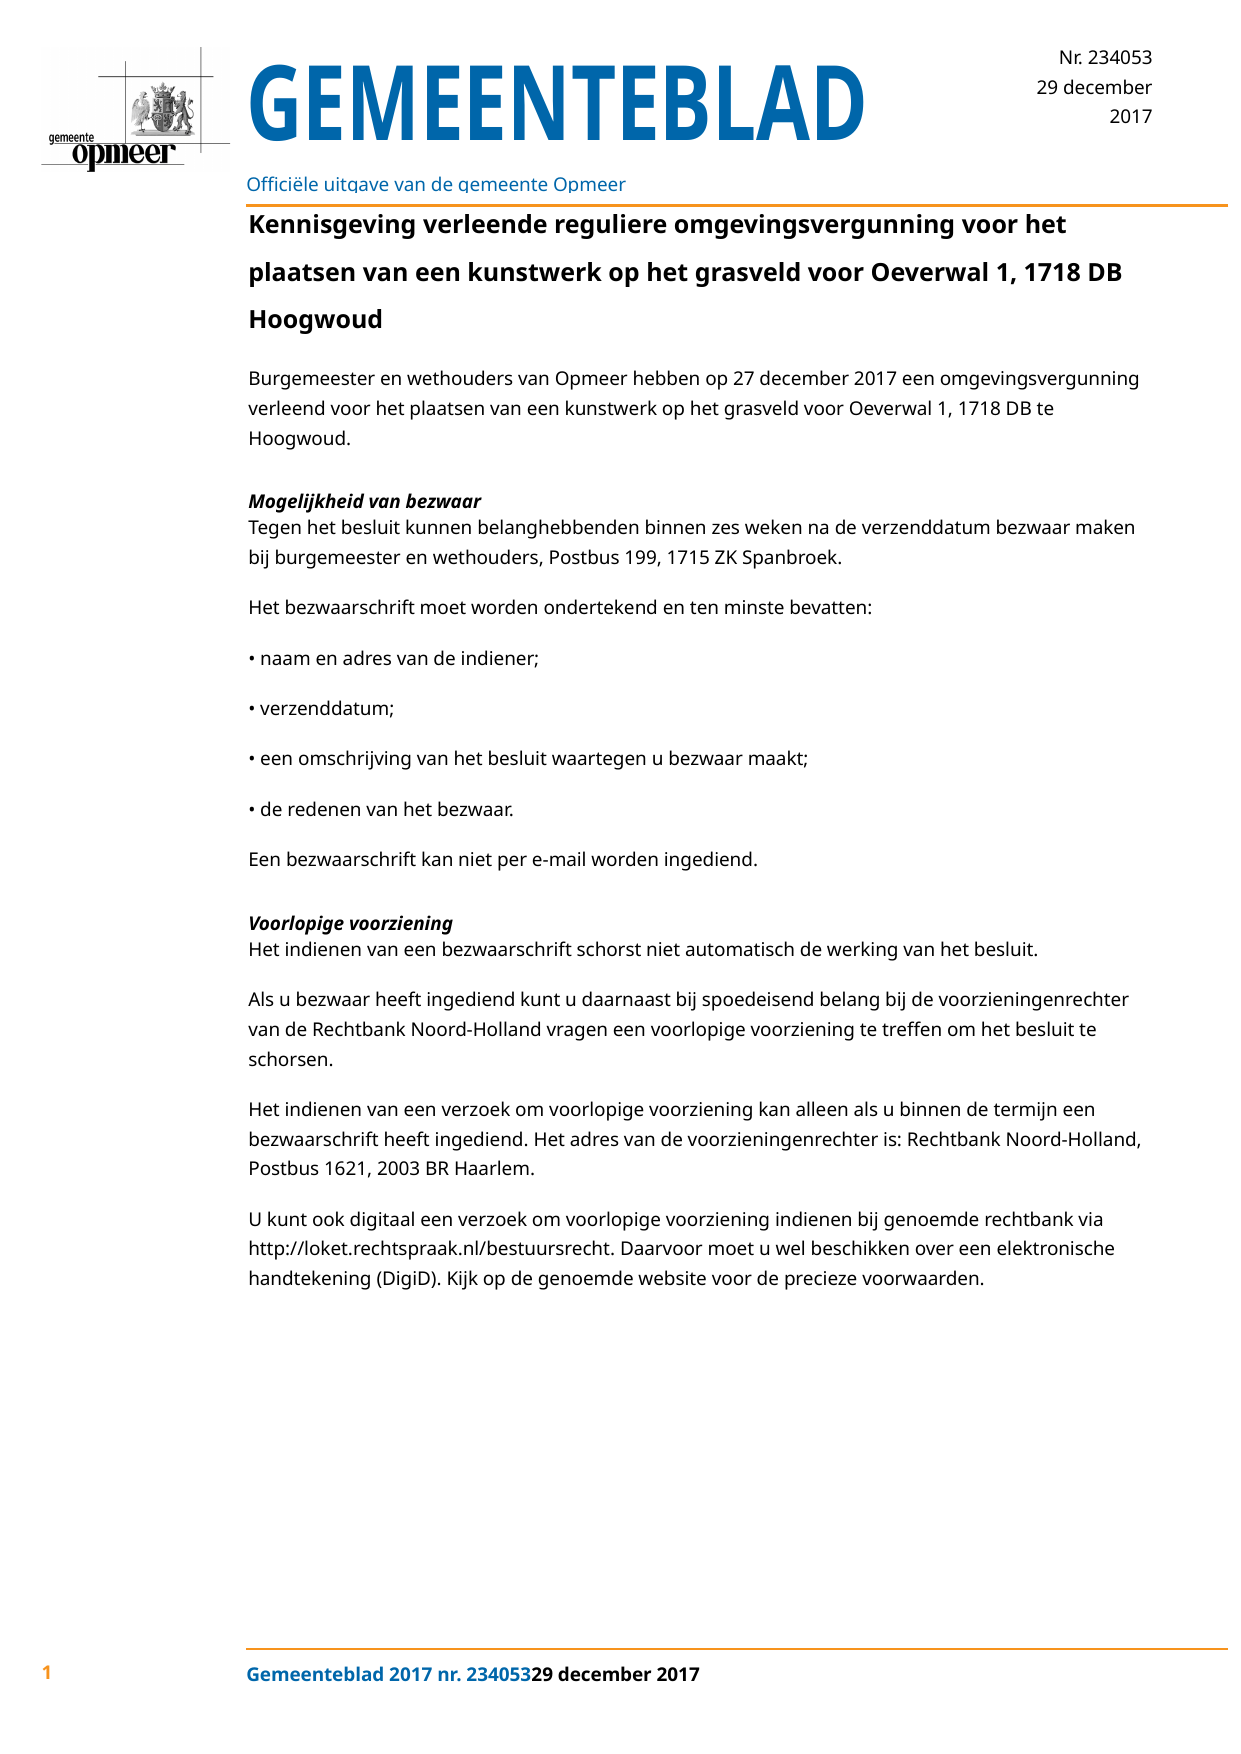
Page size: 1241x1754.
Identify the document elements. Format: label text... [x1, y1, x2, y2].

text Burgemeester en wethouders van Opmeer hebben op 27 december 2017 een omgevingsvergunning verleend voor het plaatsen van een kunstwerk op het grasveld voor Oeverwal 1, 1718 DB te Hoogwoud. [248, 366, 1152, 450]
text Tegen het besluit kunnen belanghebbenden binnen zes weken na de verzenddatum bezwaar maken bij burgemeester en wethouders, Postbus 199, 1715 ZK Spanbroek. [248, 514, 1152, 570]
text • verzenddatum; [248, 695, 1152, 721]
text U kunt ook digitaal een verzoek om voorlopige voorziening indienen bij genoemde rechtbank via http://loket.rechtspraak.nl/bestuursrecht. Daarvoor moet u wel beschikken over een elektronische handtekening (DigiD). Kijk op de genoemde website voor de precieze voorwaarden. [248, 1206, 1152, 1291]
text Een bezwaarschrift kan niet per e-mail worden ingediend. [248, 846, 1152, 872]
picture [41, 47, 231, 172]
text Als u bezwaar heeft ingediend kunt u daarnaast bij spoedeisend belang bij de voorzieningenrechter van de Rechtbank Noord-Holland vragen een voorlopige voorziening te treffen om het besluit te schorsen. [248, 987, 1152, 1071]
text • een omschrijving van het besluit waartegen u bezwaar maakt; [248, 746, 1152, 771]
text Mogelijkheid van bezwaar [248, 489, 1152, 514]
text • naam en adres van de indiener; [248, 645, 1152, 671]
text Kennisgeving verleende reguliere omgevingsvergunning voor het plaatsen van een kunstwerk op het grasveld voor Oeverwal 1, 1718 DB Hoogwoud [248, 207, 1152, 336]
text Het indienen van een verzoek om voorlopige voorziening kan alleen als u binnen de termijn een bezwaarschrift heeft ingediend. Het adres van de voorzieningenrechter is: Rechtbank Noord-Holland, Postbus 1621, 2003 BR Haarlem. [248, 1096, 1152, 1181]
text Het bezwaarschrift moet worden ondertekend en ten minste bevatten: [248, 594, 1152, 620]
text Voorlopige voorziening [248, 910, 1152, 936]
text Het indienen van een bezwaarschrift schorst niet automatisch de werking van het besluit. [248, 936, 1152, 962]
text • de redenen van het bezwaar. [248, 796, 1152, 822]
